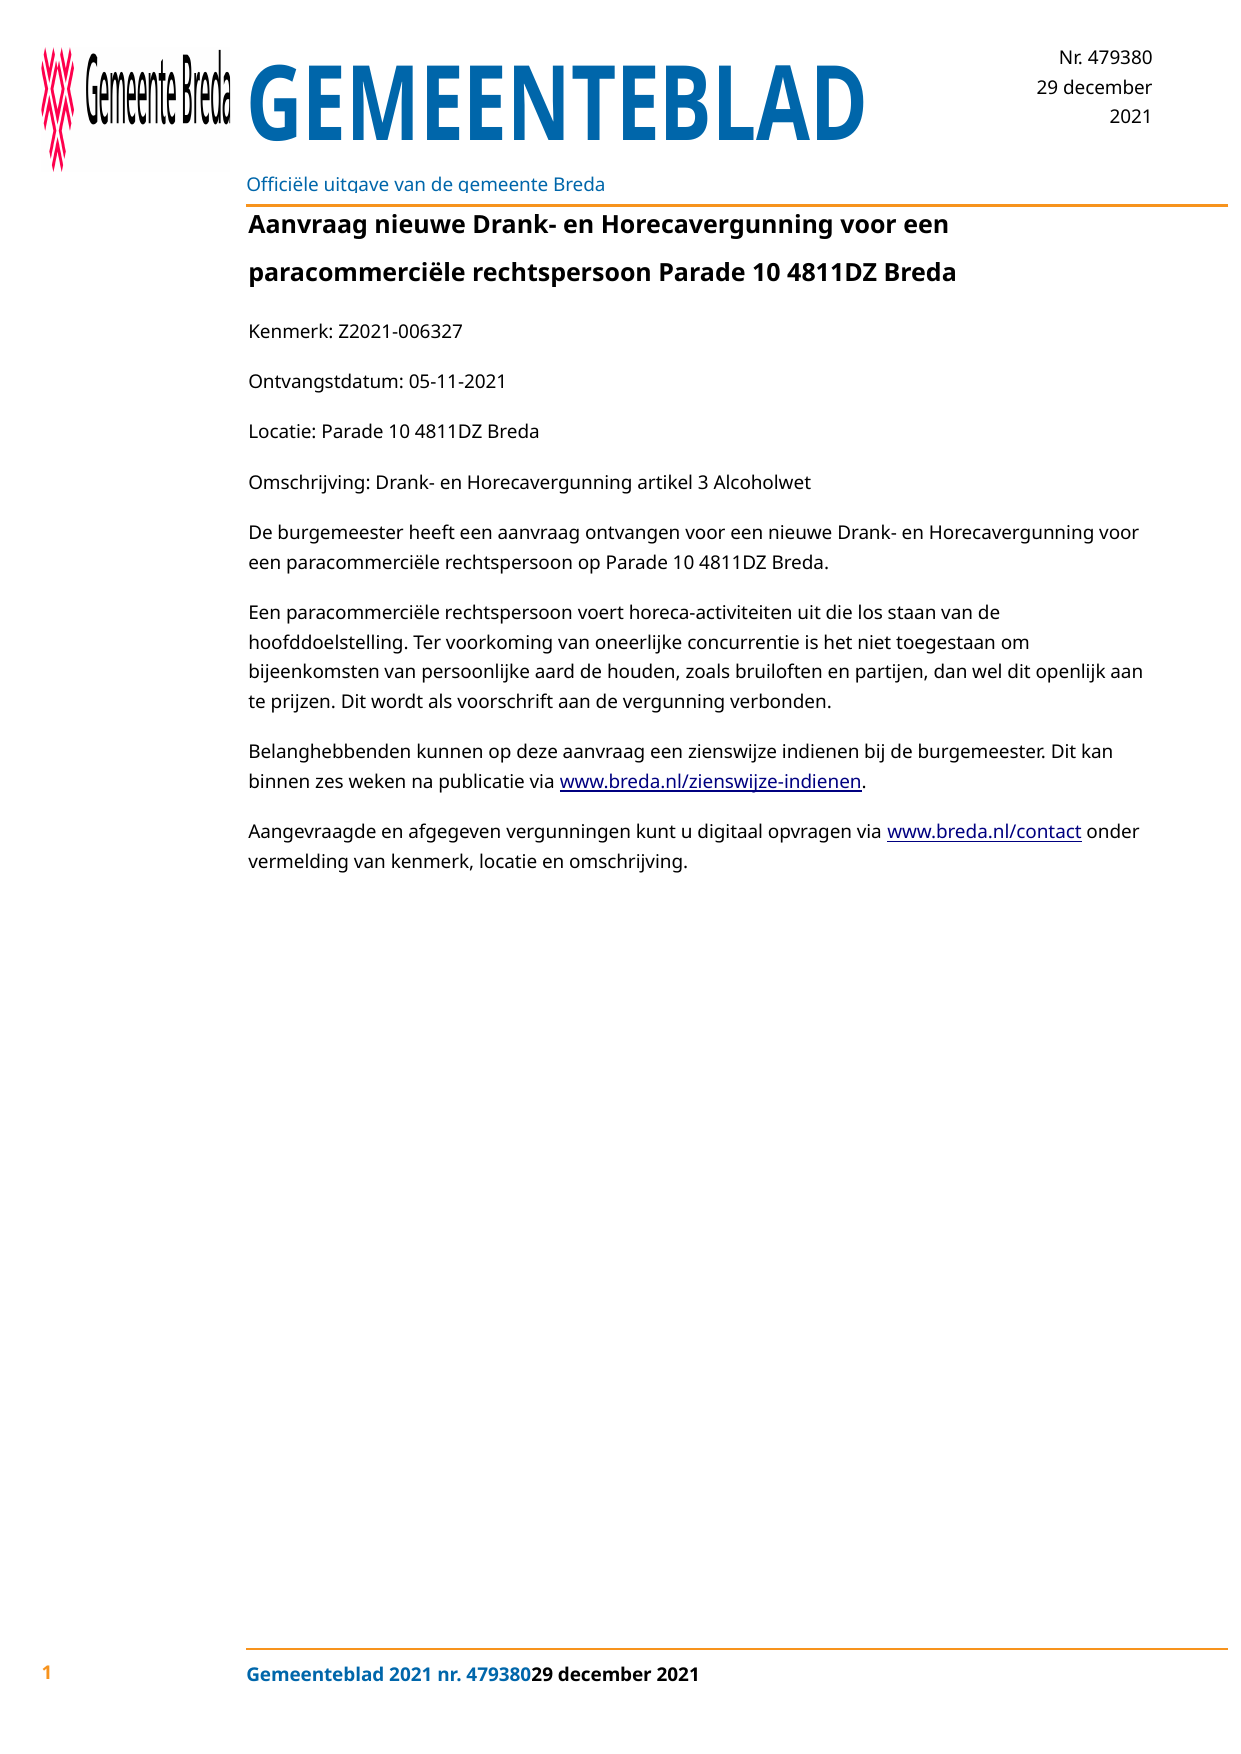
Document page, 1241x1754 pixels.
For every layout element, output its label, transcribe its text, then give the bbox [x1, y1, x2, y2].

picture [41, 47, 231, 172]
text Belanghebbenden kunnen op deze aanvraag een zienswijze indienen bij de burgemeester. Dit kan binnen zes weken na publicatie via www.breda.nl/zienswijze-indienen. [248, 739, 1152, 794]
text Locatie: Parade 10 4811DZ Breda [248, 419, 1152, 444]
text Omschrijving: Drank- en Horecavergunning artikel 3 Alcoholwet [248, 469, 1152, 495]
text Aangevraagde en afgegeven vergunningen kunt u digitaal opvragen via www.breda.nl/contact onder vermelding van kenmerk, locatie en omschrijving. [248, 819, 1152, 874]
text De burgemeester heeft een aanvraag ontvangen voor een nieuwe Drank- en Horecavergunning voor een paracommerciële rechtspersoon op Parade 10 4811DZ Breda. [248, 519, 1152, 575]
text Een paracommerciële rechtspersoon voert horeca-activiteiten uit die los staan van de hoofddoelstelling. Ter voorkoming van oneerlijke concurrentie is het niet toegestaan om bijeenkomsten van persoonlijke aard de houden, zoals bruiloften en partijen, dan wel dit openlijk aan te prijzen. Dit wordt als voorschrift aan de vergunning verbonden. [248, 599, 1152, 714]
text Aanvraag nieuwe Drank- en Horecavergunning voor een paracommerciële rechtspersoon Parade 10 4811DZ Breda [248, 207, 1152, 288]
text Kenmerk: Z2021-006327 [248, 318, 1152, 344]
text Ontvangstdatum: 05-11-2021 [248, 368, 1152, 394]
